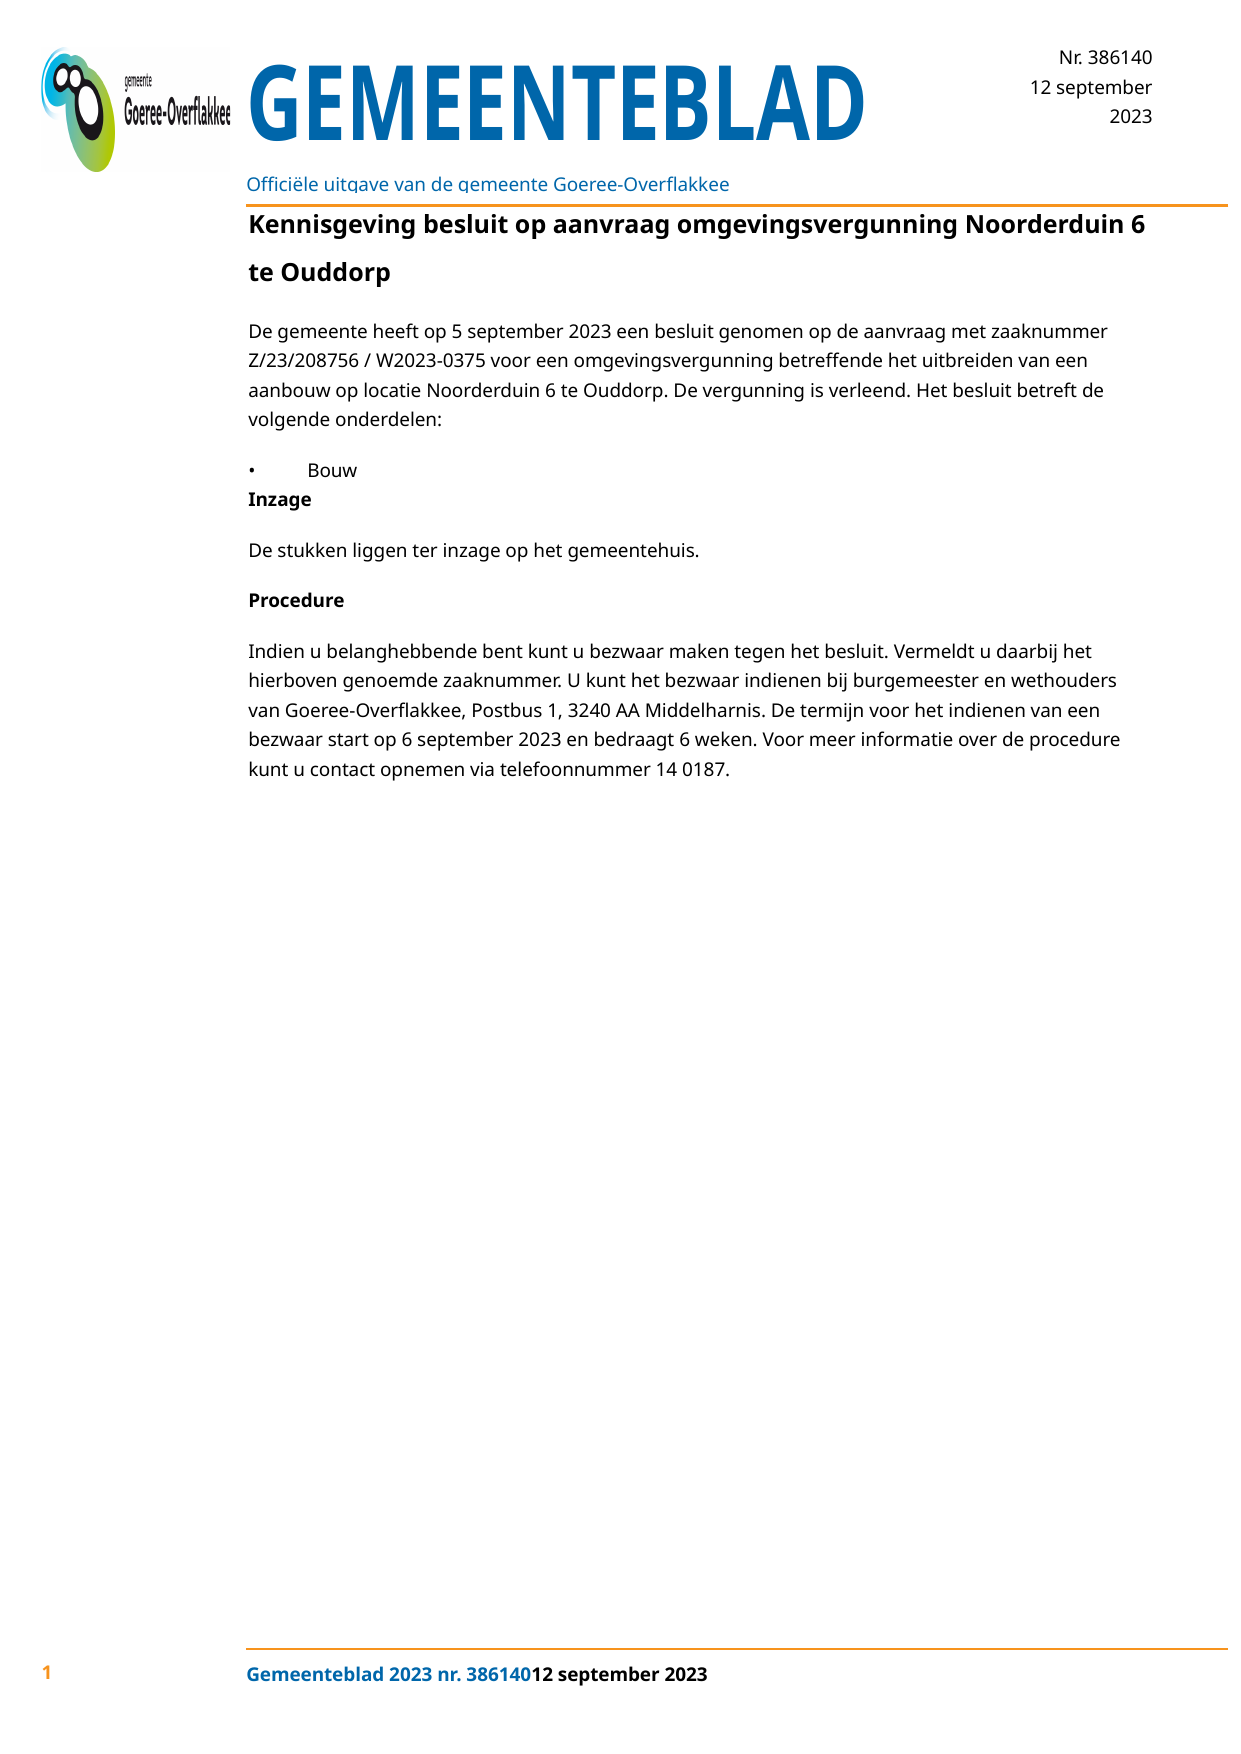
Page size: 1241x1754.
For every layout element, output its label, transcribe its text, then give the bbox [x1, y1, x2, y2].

text Inzage [248, 487, 1152, 512]
list Bouw [248, 457, 1152, 483]
text Procedure [248, 587, 1152, 613]
text De gemeente heeft op 5 september 2023 een besluit genomen op de aanvraag met zaaknummer Z/23/208756 / W2023-0375 voor een omgevingsvergunning betreffende het uitbreiden van een aanbouw op locatie Noorderduin 6 te Ouddorp. De vergunning is verleend. Het besluit betreft de volgende onderdelen: [248, 318, 1152, 432]
text Indien u belanghebbende bent kunt u bezwaar maken tegen het besluit. Vermeldt u daarbij het hierboven genoemde zaaknummer. U kunt het bezwaar indienen bij burgemeester en wethouders van Goeree-Overflakkee, Postbus 1, 3240 AA Middelharnis. De termijn voor het indienen van een bezwaar start op 6 september 2023 en bedraagt 6 weken. Voor meer informatie over de procedure kunt u contact opnemen via telefoonnummer 14 0187. [248, 638, 1152, 782]
text De stukken liggen ter inzage op het gemeentehuis. [248, 537, 1152, 563]
text Kennisgeving besluit op aanvraag omgevingsvergunning Noorderduin 6 te Ouddorp [248, 207, 1152, 288]
picture [41, 47, 231, 172]
